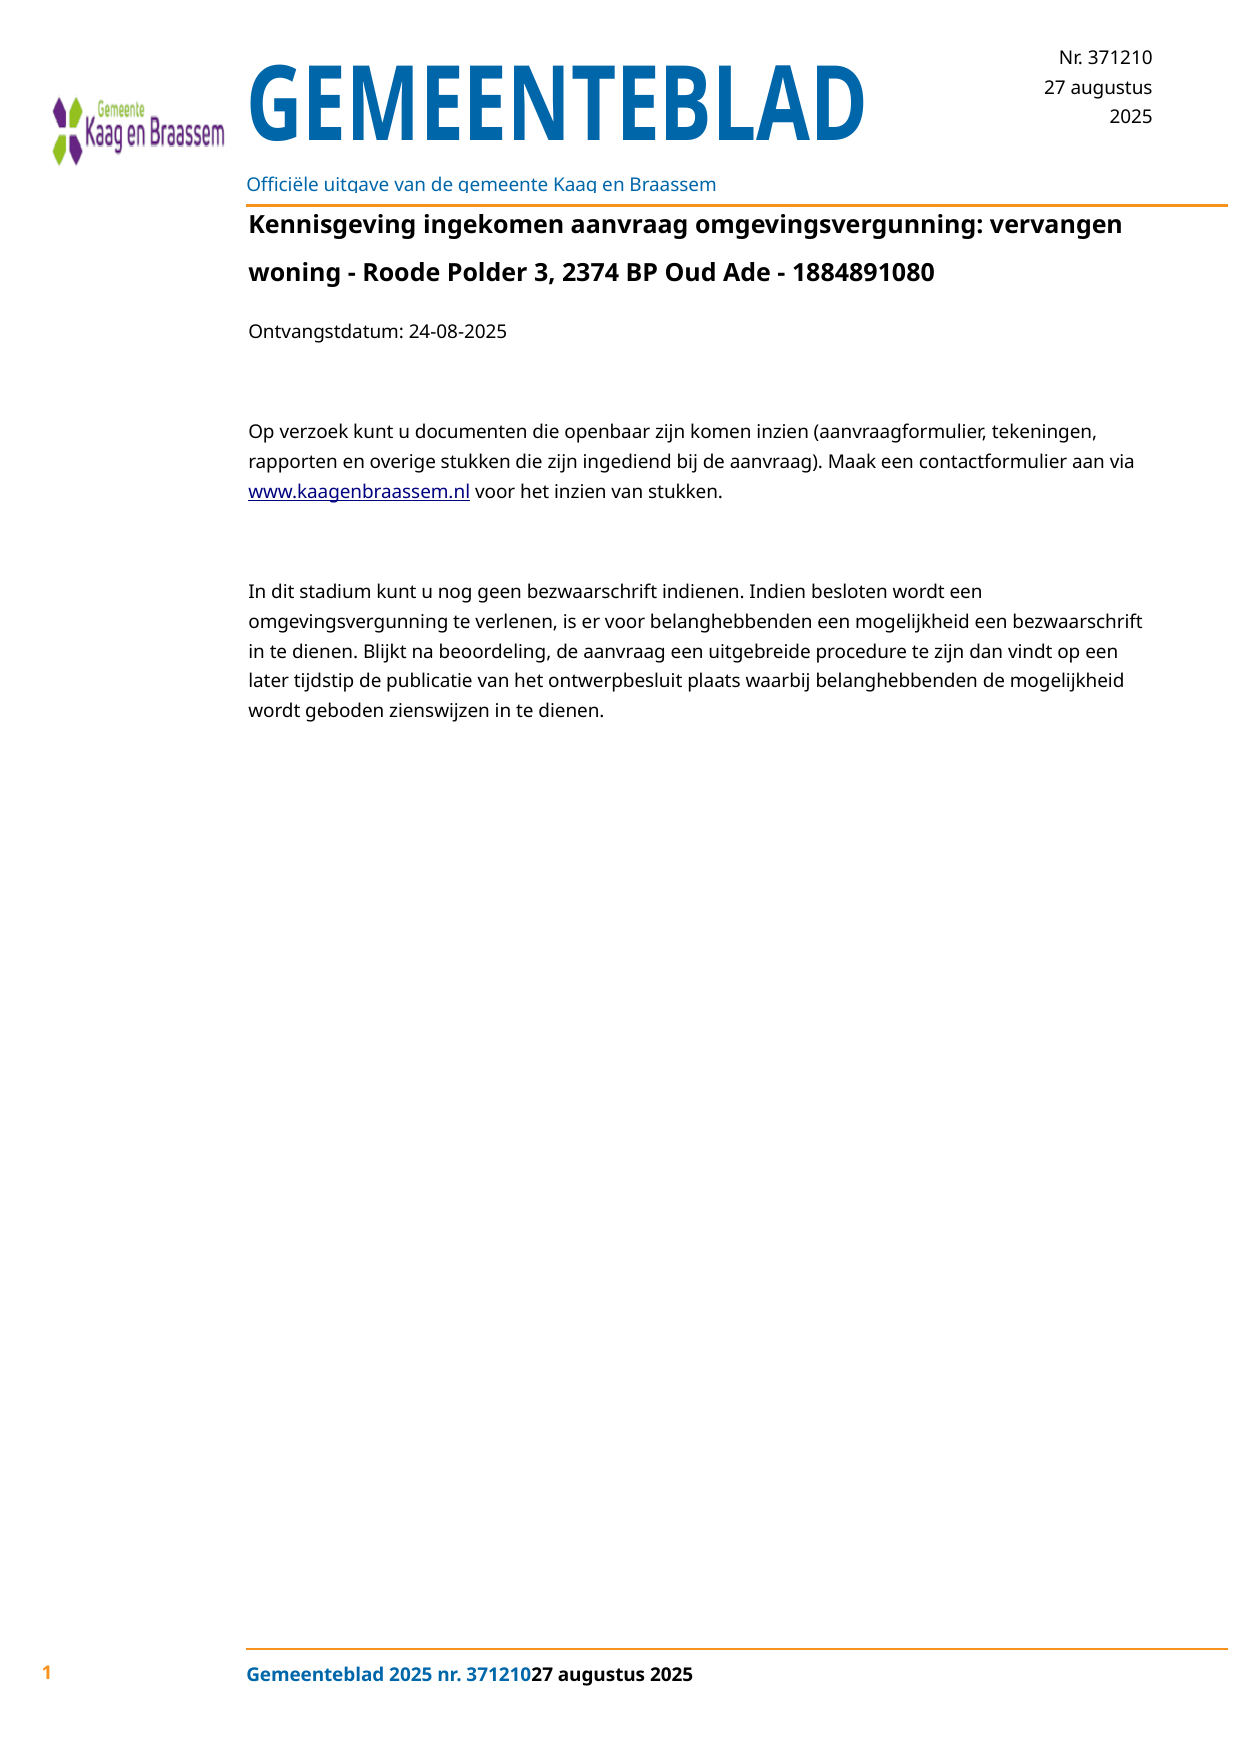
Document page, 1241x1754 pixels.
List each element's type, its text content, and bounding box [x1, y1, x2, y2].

text Kennisgeving ingekomen aanvraag omgevingsvergunning: vervangen woning - Roode Polder 3, 2374 BP Oud Ade - 1884891080 [248, 207, 1152, 288]
text Op verzoek kunt u documenten die openbaar zijn komen inzien (aanvraagformulier, tekeningen, rapporten en overige stukken die zijn ingediend bij de aanvraag). Maak een contactformulier aan via www.kaagenbraassem.nl voor het inzien van stukken. [248, 419, 1152, 504]
picture [41, 47, 231, 172]
text Ontvangstdatum: 24-08-2025 [248, 318, 1152, 344]
text In dit stadium kunt u nog geen bezwaarschrift indienen. Indien besloten wordt een omgevingsvergunning te verlenen, is er voor belanghebbenden een mogelijkheid een bezwaarschrift in te dienen. Blijkt na beoordeling, de aanvraag een uitgebreide procedure te zijn dan vindt op een later tijdstip de publicatie van het ontwerpbesluit plaats waarbij belanghebbenden de mogelijkheid wordt geboden zienswijzen in te dienen. [248, 579, 1152, 723]
